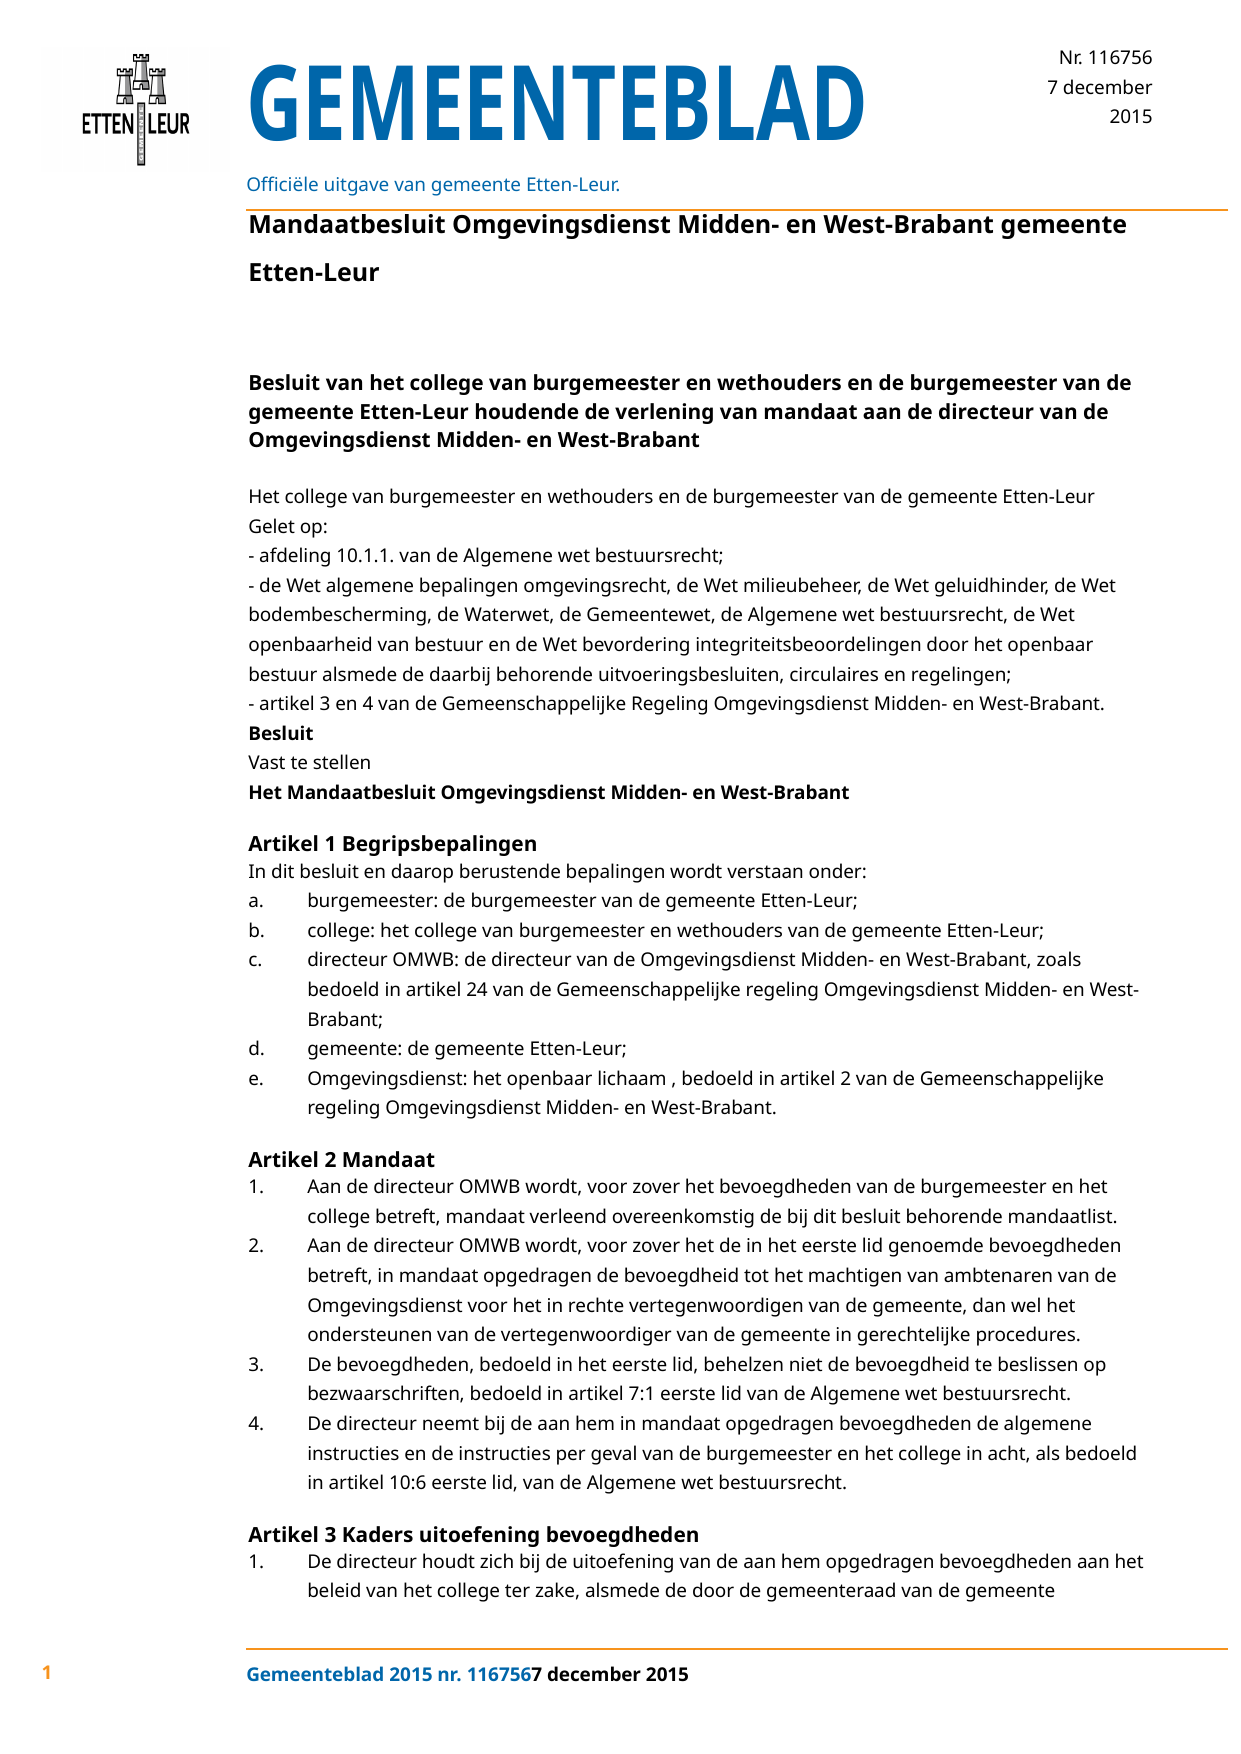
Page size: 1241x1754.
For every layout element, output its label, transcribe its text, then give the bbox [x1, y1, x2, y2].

text - de Wet algemene bepalingen omgevingsrecht, de Wet milieubeheer, de Wet geluidhinder, de Wet bodembescherming, de Waterwet, de Gemeentewet, de Algemene wet bestuursrecht, de Wet openbaarheid van bestuur en de Wet bevordering integriteitsbeoordelingen door het openbaar bestuur alsmede de daarbij behorende uitvoeringsbesluiten, circulaires en regelingen; [248, 572, 1152, 686]
picture [41, 47, 231, 172]
text - afdeling 10.1.1. van de Algemene wet bestuursrecht; [248, 542, 1152, 568]
text Besluit [248, 720, 1152, 746]
text Vast te stellen [248, 749, 1152, 775]
text Gelet op: [248, 513, 1152, 538]
list gemeente: de gemeente Etten-Leur; [248, 1035, 1152, 1061]
list De directeur houdt zich bij de uitoefening van de aan hem opgedragen bevoegdheden aan het beleid van het college ter zake, alsmede de door de gemeenteraad van de gemeente [248, 1548, 1152, 1603]
list De bevoegdheden, bedoeld in het eerste lid, behelzen niet de bevoegdheid te beslissen op bezwaarschriften, bedoeld in artikel 7:1 eerste lid van de Algemene wet bestuursrecht. [248, 1351, 1152, 1406]
text Besluit van het college van burgemeester en wethouders en de burgemeester van de gemeente Etten-Leur houdende de verlening van mandaat aan de directeur van de Omgevingsdienst Midden- en West-Brabant [248, 368, 1152, 454]
list Aan de directeur OMWB wordt, voor zover het bevoegdheden van de burgemeester en het college betreft, mandaat verleend overeenkomstig de bij dit besluit behorende mandaatlist. [248, 1173, 1152, 1229]
list directeur OMWB: de directeur van de Omgevingsdienst Midden- en West-Brabant, zoals bedoeld in artikel 24 van de Gemeenschappelijke regeling Omgevingsdienst Midden- en West-Brabant; [248, 947, 1152, 1032]
text Artikel 1 Begripsbepalingen [248, 829, 1152, 858]
list burgemeester: de burgemeester van de gemeente Etten-Leur; [248, 887, 1152, 913]
text Mandaatbesluit Omgevingsdienst Midden- en West-Brabant gemeente Etten-Leur [248, 211, 1152, 288]
text Artikel 2 Mandaat [248, 1145, 1152, 1173]
text Het college van burgemeester en wethouders en de burgemeester van de gemeente Etten-Leur [248, 483, 1152, 509]
text - artikel 3 en 4 van de Gemeenschappelijke Regeling Omgevingsdienst Midden- en West-Brabant. [248, 690, 1152, 716]
text Artikel 3 Kaders uitoefening bevoegdheden [248, 1520, 1152, 1548]
list college: het college van burgemeester en wethouders van de gemeente Etten-Leur; [248, 917, 1152, 943]
text In dit besluit en daarop berustende bepalingen wordt verstaan onder: [248, 858, 1152, 884]
list Aan de directeur OMWB wordt, voor zover het de in het eerste lid genoemde bevoegdheden betreft, in mandaat opgedragen de bevoegdheid tot het machtigen van ambtenaren van de Omgevingsdienst voor het in rechte vertegenwoordigen van de gemeente, dan wel het ondersteunen van de vertegenwoordiger van de gemeente in gerechtelijke procedures. [248, 1233, 1152, 1347]
text Het Mandaatbesluit Omgevingsdienst Midden- en West-Brabant [248, 779, 1152, 805]
list De directeur neemt bij de aan hem in mandaat opgedragen bevoegdheden de algemene instructies en de instructies per geval van de burgemeester en het college in acht, als bedoeld in artikel 10:6 eerste lid, van de Algemene wet bestuursrecht. [248, 1410, 1152, 1495]
list Omgevingsdienst: het openbaar lichaam , bedoeld in artikel 2 van de Gemeenschappelijke regeling Omgevingsdienst Midden- en West-Brabant. [248, 1065, 1152, 1120]
